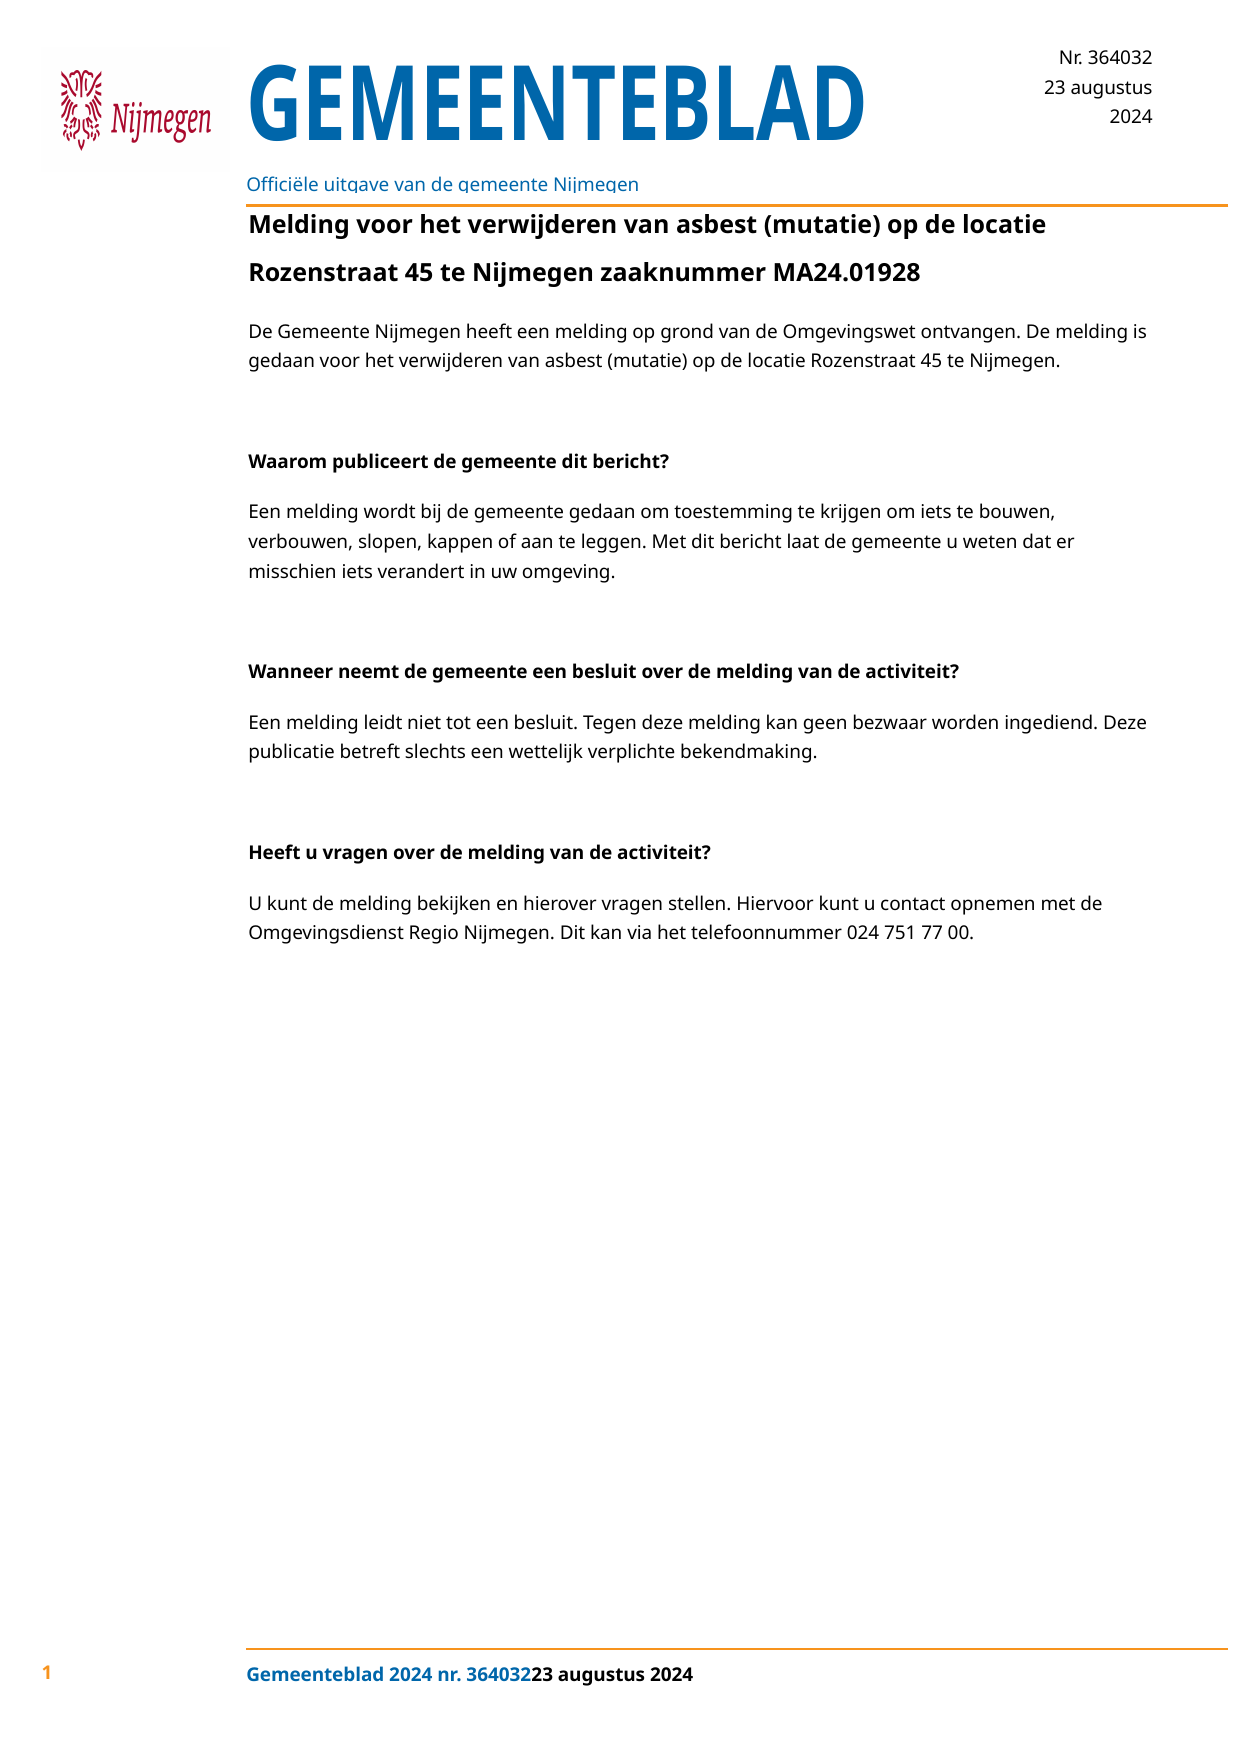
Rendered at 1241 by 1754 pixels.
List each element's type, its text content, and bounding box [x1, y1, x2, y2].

text U kunt de melding bekijken en hierover vragen stellen. Hiervoor kunt u contact opnemen met de Omgevingsdienst Regio Nijmegen. Dit kan via het telefoonnummer 024 751 77 00. [248, 890, 1152, 945]
text Wanneer neemt de gemeente een besluit over de melding van de activiteit? [248, 659, 1152, 684]
text Waarom publiceert de gemeente dit bericht? [248, 448, 1152, 474]
text De Gemeente Nijmegen heeft een melding op grond van de Omgevingswet ontvangen. De melding is gedaan voor het verwijderen van asbest (mutatie) op de locatie Rozenstraat 45 te Nijmegen. [248, 318, 1152, 373]
text Een melding wordt bij de gemeente gedaan om toestemming te krijgen om iets te bouwen, verbouwen, slopen, kappen of aan te leggen. Met dit bericht laat de gemeente u weten dat er misschien iets verandert in uw omgeving. [248, 499, 1152, 584]
text Heeft u vragen over de melding van de activiteit? [248, 839, 1152, 865]
text Een melding leidt niet tot een besluit. Tegen deze melding kan geen bezwaar worden ingediend. Deze publicatie betreft slechts een wettelijk verplichte bekendmaking. [248, 709, 1152, 764]
text Melding voor het verwijderen van asbest (mutatie) op de locatie Rozenstraat 45 te Nijmegen zaaknummer MA24.01928 [248, 207, 1152, 288]
picture [41, 47, 231, 172]
